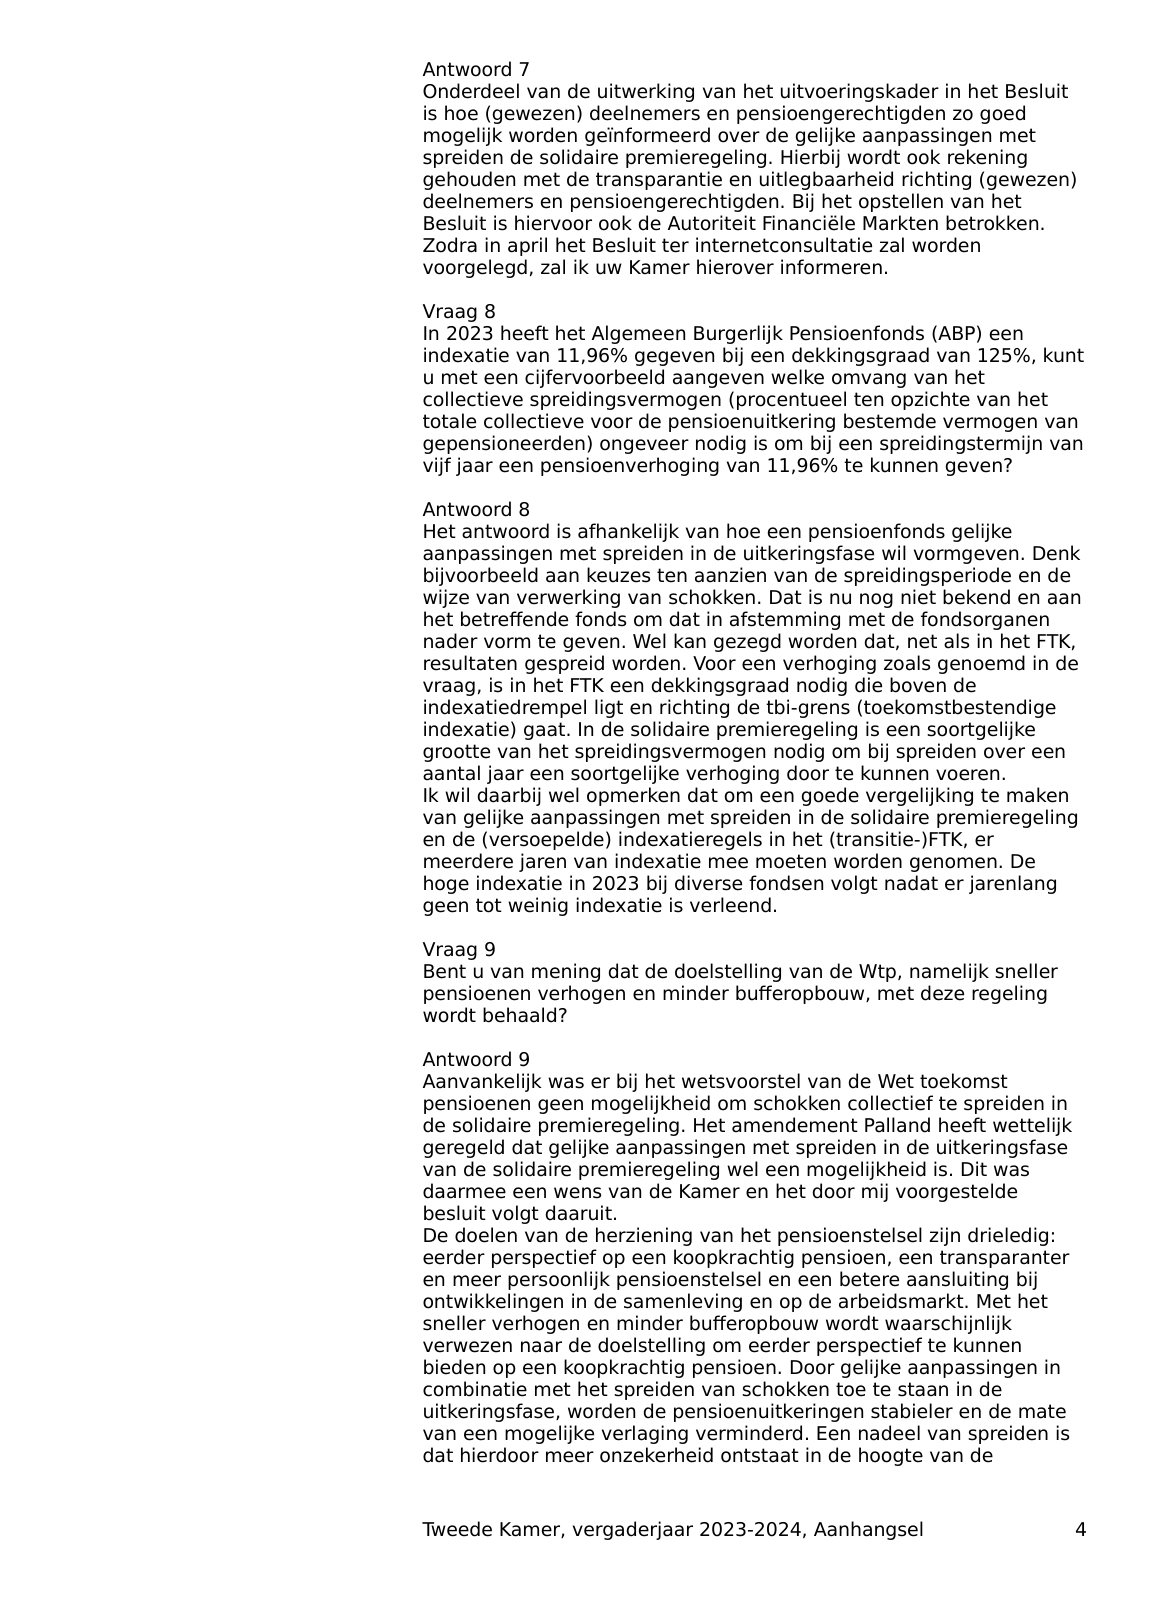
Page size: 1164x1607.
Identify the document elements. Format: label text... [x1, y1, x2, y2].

text De doelen van de herziening van het pensioenstelsel zijn drieledig: eerder perspectief op een koopkrachtig pensioen, een transparanter en meer persoonlijk pensioenstelsel en een betere aansluiting bij ontwikkelingen in de samenleving en op de arbeidsmarkt. Met het sneller verhogen en minder bufferopbouw wordt waarschijnlijk verwezen naar de doelstelling om eerder perspectief te kunnen bieden op een koopkrachtig pensioen. Door gelijke aanpassingen in combinatie met het spreiden van schokken toe te staan in de uitkeringsfase, worden de pensioenuitkeringen stabieler en de mate van een mogelijke verlaging verminderd. Een nadeel van spreiden is dat hierdoor meer onzekerheid ontstaat in de hoogte van de [422, 1225, 1087, 1467]
text Bent u van mening dat de doelstelling van de Wtp, namelijk sneller pensioenen verhogen en minder bufferopbouw, met deze regeling wordt behaald? [422, 961, 1087, 1027]
text Antwoord 9 [422, 1049, 1087, 1071]
text Vraag 9 [422, 939, 1087, 961]
text Antwoord 7 [422, 59, 1087, 81]
text Vraag 8 [422, 301, 1087, 323]
text Het antwoord is afhankelijk van hoe een pensioenfonds gelijke aanpassingen met spreiden in de uitkeringsfase wil vormgeven. Denk bijvoorbeeld aan keuzes ten aanzien van de spreidingsperiode en de wijze van verwerking van schokken. Dat is nu nog niet bekend en aan het betreffende fonds om dat in afstemming met de fondsorganen nader vorm te geven. Wel kan gezegd worden dat, net als in het FTK, resultaten gespreid worden. Voor een verhoging zoals genoemd in de vraag, is in het FTK een dekkingsgraad nodig die boven de indexatiedrempel ligt en richting de tbi-grens (toekomstbestendige indexatie) gaat. In de solidaire premieregeling is een soortgelijke grootte van het spreidingsvermogen nodig om bij spreiden over een aantal jaar een soortgelijke verhoging door te kunnen voeren. [422, 521, 1087, 785]
text Aanvankelijk was er bij het wetsvoorstel van de Wet toekomst pensioenen geen mogelijkheid om schokken collectief te spreiden in de solidaire premieregeling. Het amendement Palland heeft wettelijk geregeld dat gelijke aanpassingen met spreiden in de uitkeringsfase van de solidaire premieregeling wel een mogelijkheid is. Dit was daarmee een wens van de Kamer en het door mij voorgestelde besluit volgt daaruit. [422, 1071, 1087, 1225]
text In 2023 heeft het Algemeen Burgerlijk Pensioenfonds (ABP) een indexatie van 11,96% gegeven bij een dekkingsgraad van 125%, kunt u met een cijfervoorbeeld aangeven welke omvang van het collectieve spreidingsvermogen (procentueel ten opzichte van het totale collectieve voor de pensioenuitkering bestemde vermogen van gepensioneerden) ongeveer nodig is om bij een spreidingstermijn van vijf jaar een pensioenverhoging van 11,96% te kunnen geven? [422, 323, 1087, 477]
text Antwoord 8 [422, 499, 1087, 521]
text Onderdeel van de uitwerking van het uitvoeringskader in het Besluit is hoe (gewezen) deelnemers en pensioengerechtigden zo goed mogelijk worden geïnformeerd over de gelijke aanpassingen met spreiden de solidaire premieregeling. Hierbij wordt ook rekening gehouden met de transparantie en uitlegbaarheid richting (gewezen) deelnemers en pensioengerechtigden. Bij het opstellen van het Besluit is hiervoor ook de Autoriteit Financiële Markten betrokken. Zodra in april het Besluit ter internetconsultatie zal worden voorgelegd, zal ik uw Kamer hierover informeren. [422, 81, 1087, 279]
text Ik wil daarbij wel opmerken dat om een goede vergelijking te maken van gelijke aanpassingen met spreiden in de solidaire premieregeling en de (versoepelde) indexatieregels in het (transitie-)FTK, er meerdere jaren van indexatie mee moeten worden genomen. De hoge indexatie in 2023 bij diverse fondsen volgt nadat er jarenlang geen tot weinig indexatie is verleend. [422, 785, 1087, 917]
